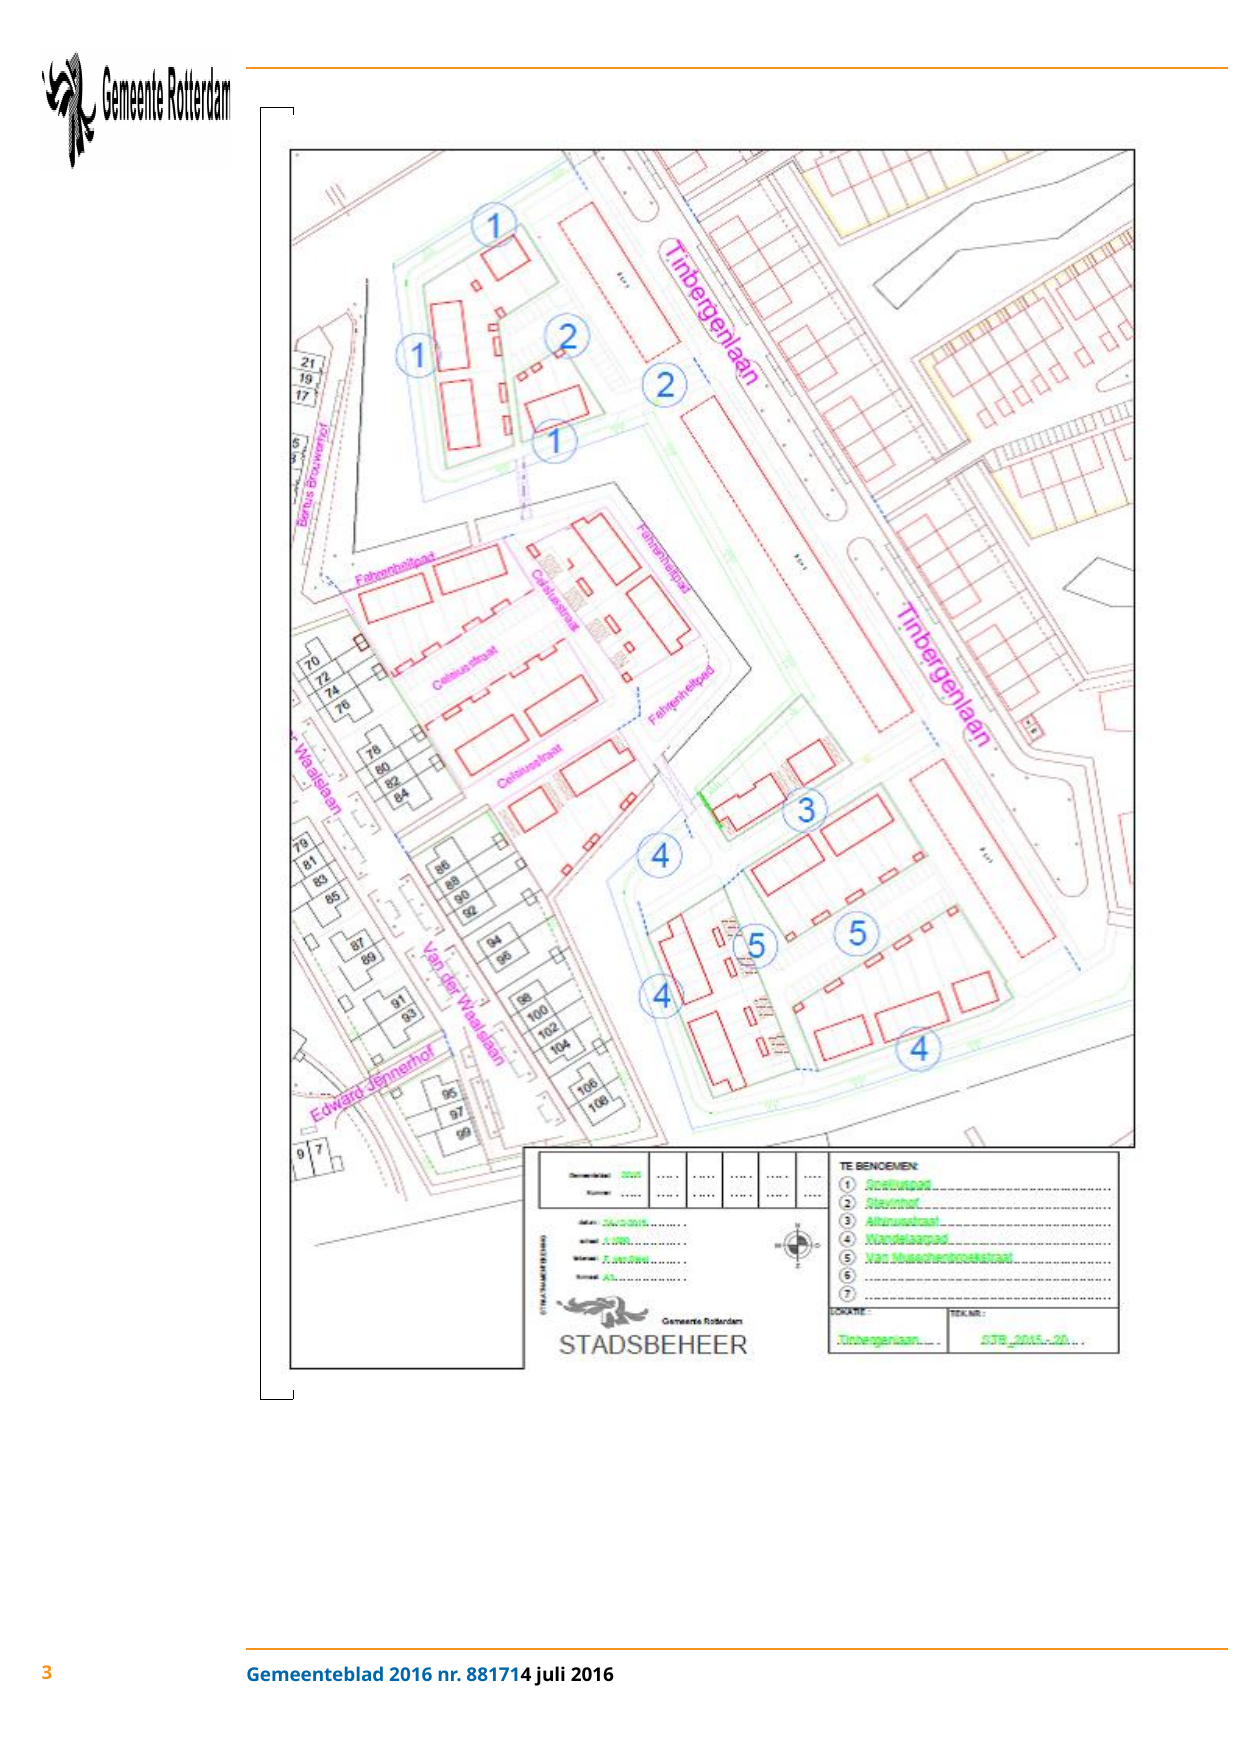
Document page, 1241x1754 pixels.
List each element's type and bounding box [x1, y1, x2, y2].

picture [268, 115, 1173, 1390]
picture [41, 47, 231, 172]
